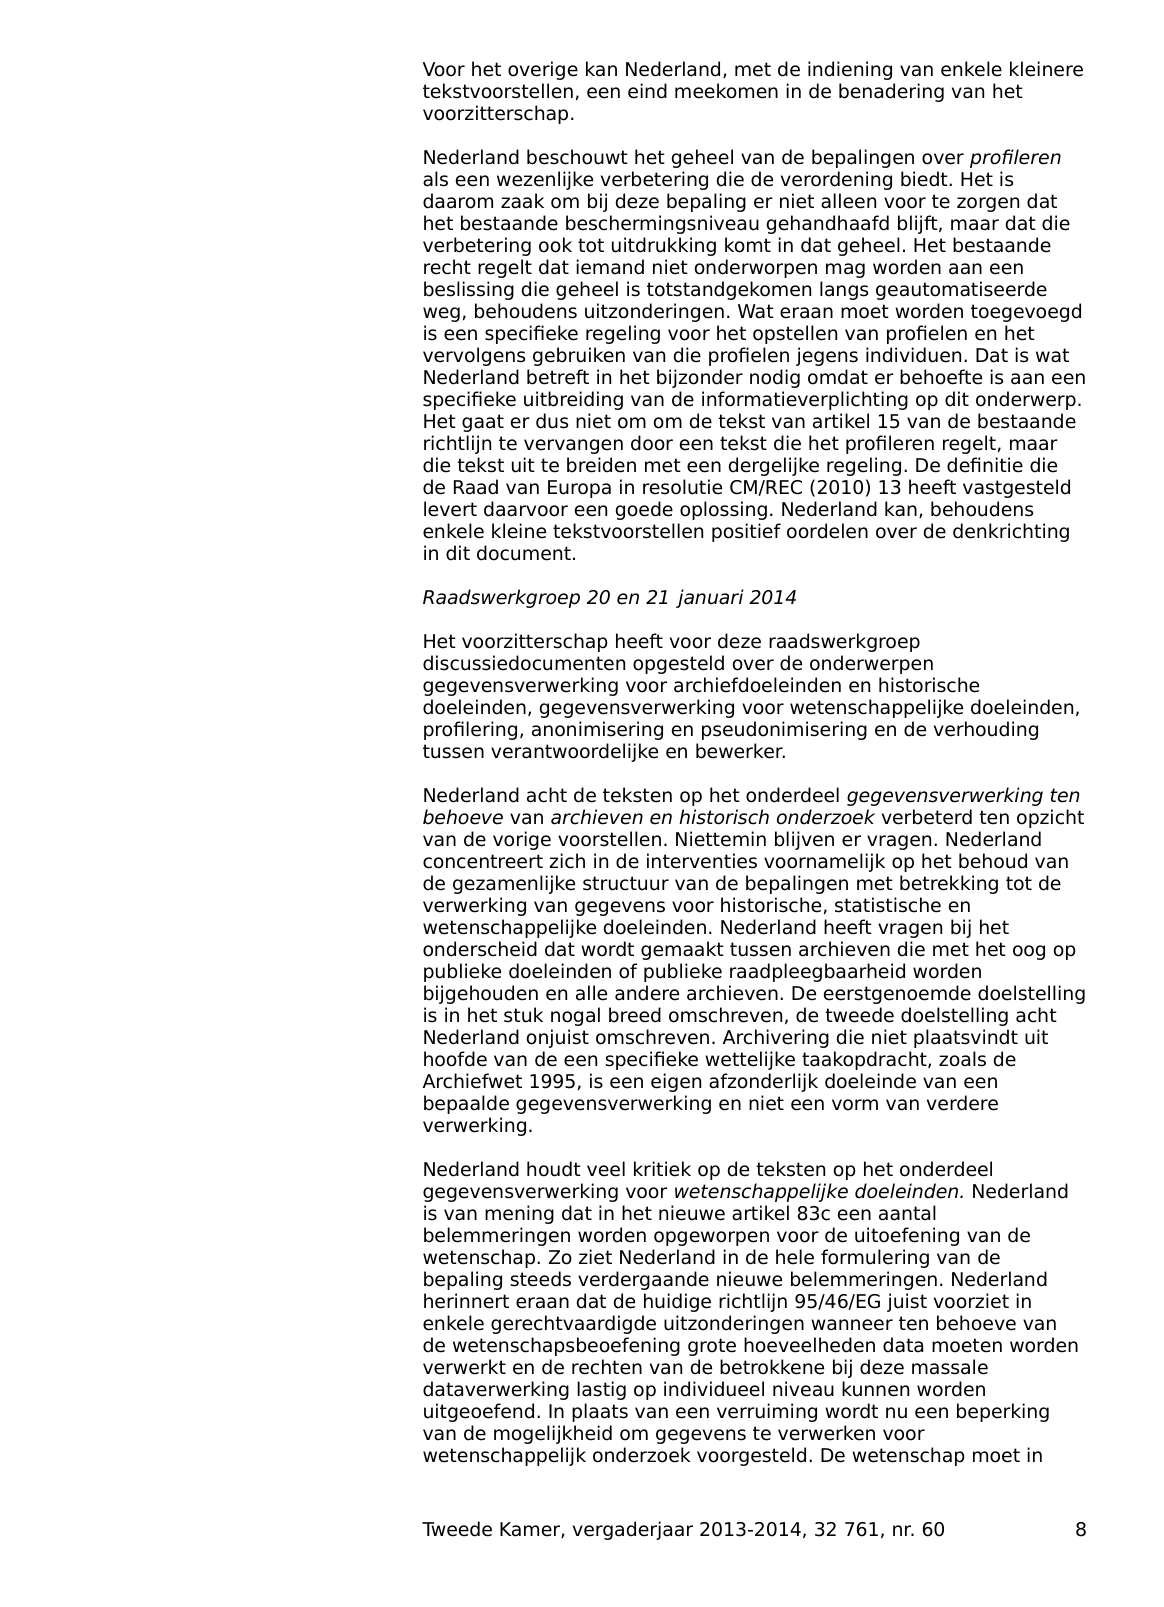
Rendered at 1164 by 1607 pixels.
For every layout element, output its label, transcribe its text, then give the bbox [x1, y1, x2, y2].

text Nederland acht de teksten op het onderdeel gegevensverwerking ten behoeve van archieven en historisch onderzoek verbeterd ten opzicht van de vorige voorstellen. Niettemin blijven er vragen. Nederland concentreert zich in de interventies voornamelijk op het behoud van de gezamenlijke structuur van de bepalingen met betrekking tot de verwerking van gegevens voor historische, statistische en wetenschappelijke doeleinden. Nederland heeft vragen bij het onderscheid dat wordt gemaakt tussen archieven die met het oog op publieke doeleinden of publieke raadpleegbaarheid worden bijgehouden en alle andere archieven. De eerstgenoemde doelstelling is in het stuk nogal breed omschreven, de tweede doelstelling acht Nederland onjuist omschreven. Archivering die niet plaatsvindt uit hoofde van de een specifieke wettelijke taakopdracht, zoals de Archiefwet 1995, is een eigen afzonderlijk doeleinde van een bepaalde gegevensverwerking en niet een vorm van verdere verwerking. [422, 785, 1087, 1137]
subtitle Raadswerkgroep 20 en 21 januari 2014 [422, 587, 1087, 609]
text Het voorzitterschap heeft voor deze raadswerkgroep discussiedocumenten opgesteld over de onderwerpen gegevensverwerking voor archiefdoeleinden en historische doeleinden, gegevensverwerking voor wetenschappelijke doeleinden, profilering, anonimisering en pseudonimisering en de verhouding tussen verantwoordelijke en bewerker. [422, 631, 1087, 763]
text Nederland beschouwt het geheel van de bepalingen over profileren als een wezenlijke verbetering die de verordening biedt. Het is daarom zaak om bij deze bepaling er niet alleen voor te zorgen dat het bestaande beschermingsniveau gehandhaafd blijft, maar dat die verbetering ook tot uitdrukking komt in dat geheel. Het bestaande recht regelt dat iemand niet onderworpen mag worden aan een beslissing die geheel is totstandgekomen langs geautomatiseerde weg, behoudens uitzonderingen. Wat eraan moet worden toegevoegd is een specifieke regeling voor het opstellen van profielen en het vervolgens gebruiken van die profielen jegens individuen. Dat is wat Nederland betreft in het bijzonder nodig omdat er behoefte is aan een specifieke uitbreiding van de informatieverplichting op dit onderwerp. Het gaat er dus niet om om de tekst van artikel 15 van de bestaande richtlijn te vervangen door een tekst die het profileren regelt, maar die tekst uit te breiden met een dergelijke regeling. De definitie die de Raad van Europa in resolutie CM/REC (2010) 13 heeft vastgesteld levert daarvoor een goede oplossing. Nederland kan, behoudens enkele kleine tekstvoorstellen positief oordelen over de denkrichting in dit document. [422, 147, 1087, 565]
text Voor het overige kan Nederland, met de indiening van enkele kleinere tekstvoorstellen, een eind meekomen in de benadering van het voorzitterschap. [422, 59, 1087, 125]
text Nederland houdt veel kritiek op de teksten op het onderdeel gegevensverwerking voor wetenschappelijke doeleinden. Nederland is van mening dat in het nieuwe artikel 83c een aantal belemmeringen worden opgeworpen voor de uitoefening van de wetenschap. Zo ziet Nederland in de hele formulering van de bepaling steeds verdergaande nieuwe belemmeringen. Nederland herinnert eraan dat de huidige richtlijn 95/46/EG juist voorziet in enkele gerechtvaardigde uitzonderingen wanneer ten behoeve van de wetenschapsbeoefening grote hoeveelheden data moeten worden verwerkt en de rechten van de betrokkene bij deze massale dataverwerking lastig op individueel niveau kunnen worden uitgeoefend. In plaats van een verruiming wordt nu een beperking van de mogelijkheid om gegevens te verwerken voor wetenschappelijk onderzoek voorgesteld. De wetenschap moet in [422, 1159, 1087, 1467]
